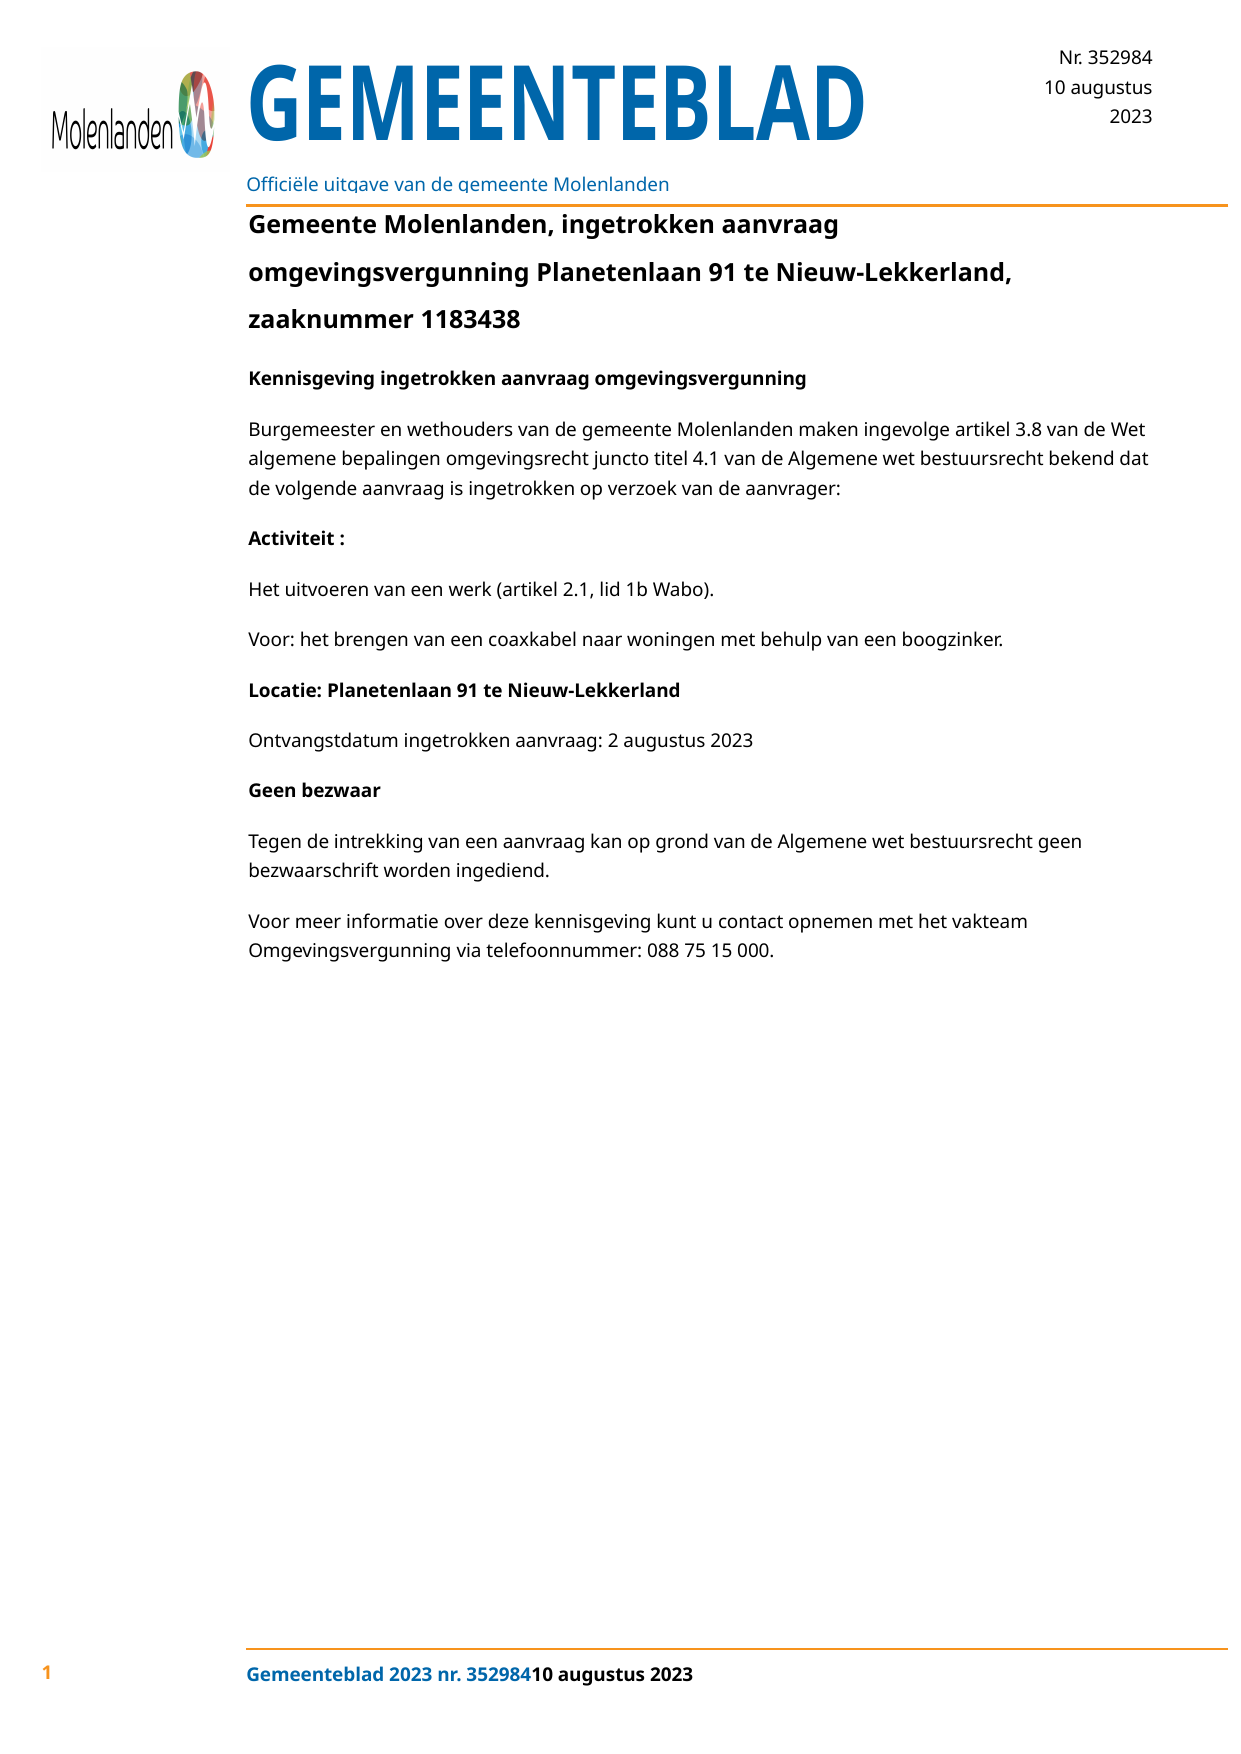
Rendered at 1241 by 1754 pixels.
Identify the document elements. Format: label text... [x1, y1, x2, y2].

text Geen bezwaar [248, 778, 1152, 803]
text Gemeente Molenlanden, ingetrokken aanvraag omgevingsvergunning Planetenlaan 91 te Nieuw-Lekkerland, zaaknummer 1183438 [248, 207, 1152, 336]
text Voor: het brengen van een coaxkabel naar woningen met behulp van een boogzinker. [248, 626, 1152, 652]
text Voor meer informatie over deze kennisgeving kunt u contact opnemen met het vakteam Omgevingsvergunning via telefoonnummer: 088 75 15 000. [248, 908, 1152, 963]
text Ontvangstdatum ingetrokken aanvraag: 2 augustus 2023 [248, 727, 1152, 753]
text Kennisgeving ingetrokken aanvraag omgevingsvergunning [248, 366, 1152, 391]
picture [41, 47, 231, 172]
text Het uitvoeren van een werk (artikel 2.1, lid 1b Wabo). [248, 576, 1152, 602]
text Tegen de intrekking van een aanvraag kan op grond van de Algemene wet bestuursrecht geen bezwaarschrift worden ingediend. [248, 828, 1152, 883]
text Burgemeester en wethouders van de gemeente Molenlanden maken ingevolge artikel 3.8 van de Wet algemene bepalingen omgevingsrecht juncto titel 4.1 van de Algemene wet bestuursrecht bekend dat de volgende aanvraag is ingetrokken op verzoek van de aanvrager: [248, 416, 1152, 501]
text Activiteit : [248, 526, 1152, 551]
text Locatie: Planetenlaan 91 te Nieuw-Lekkerland [248, 677, 1152, 702]
